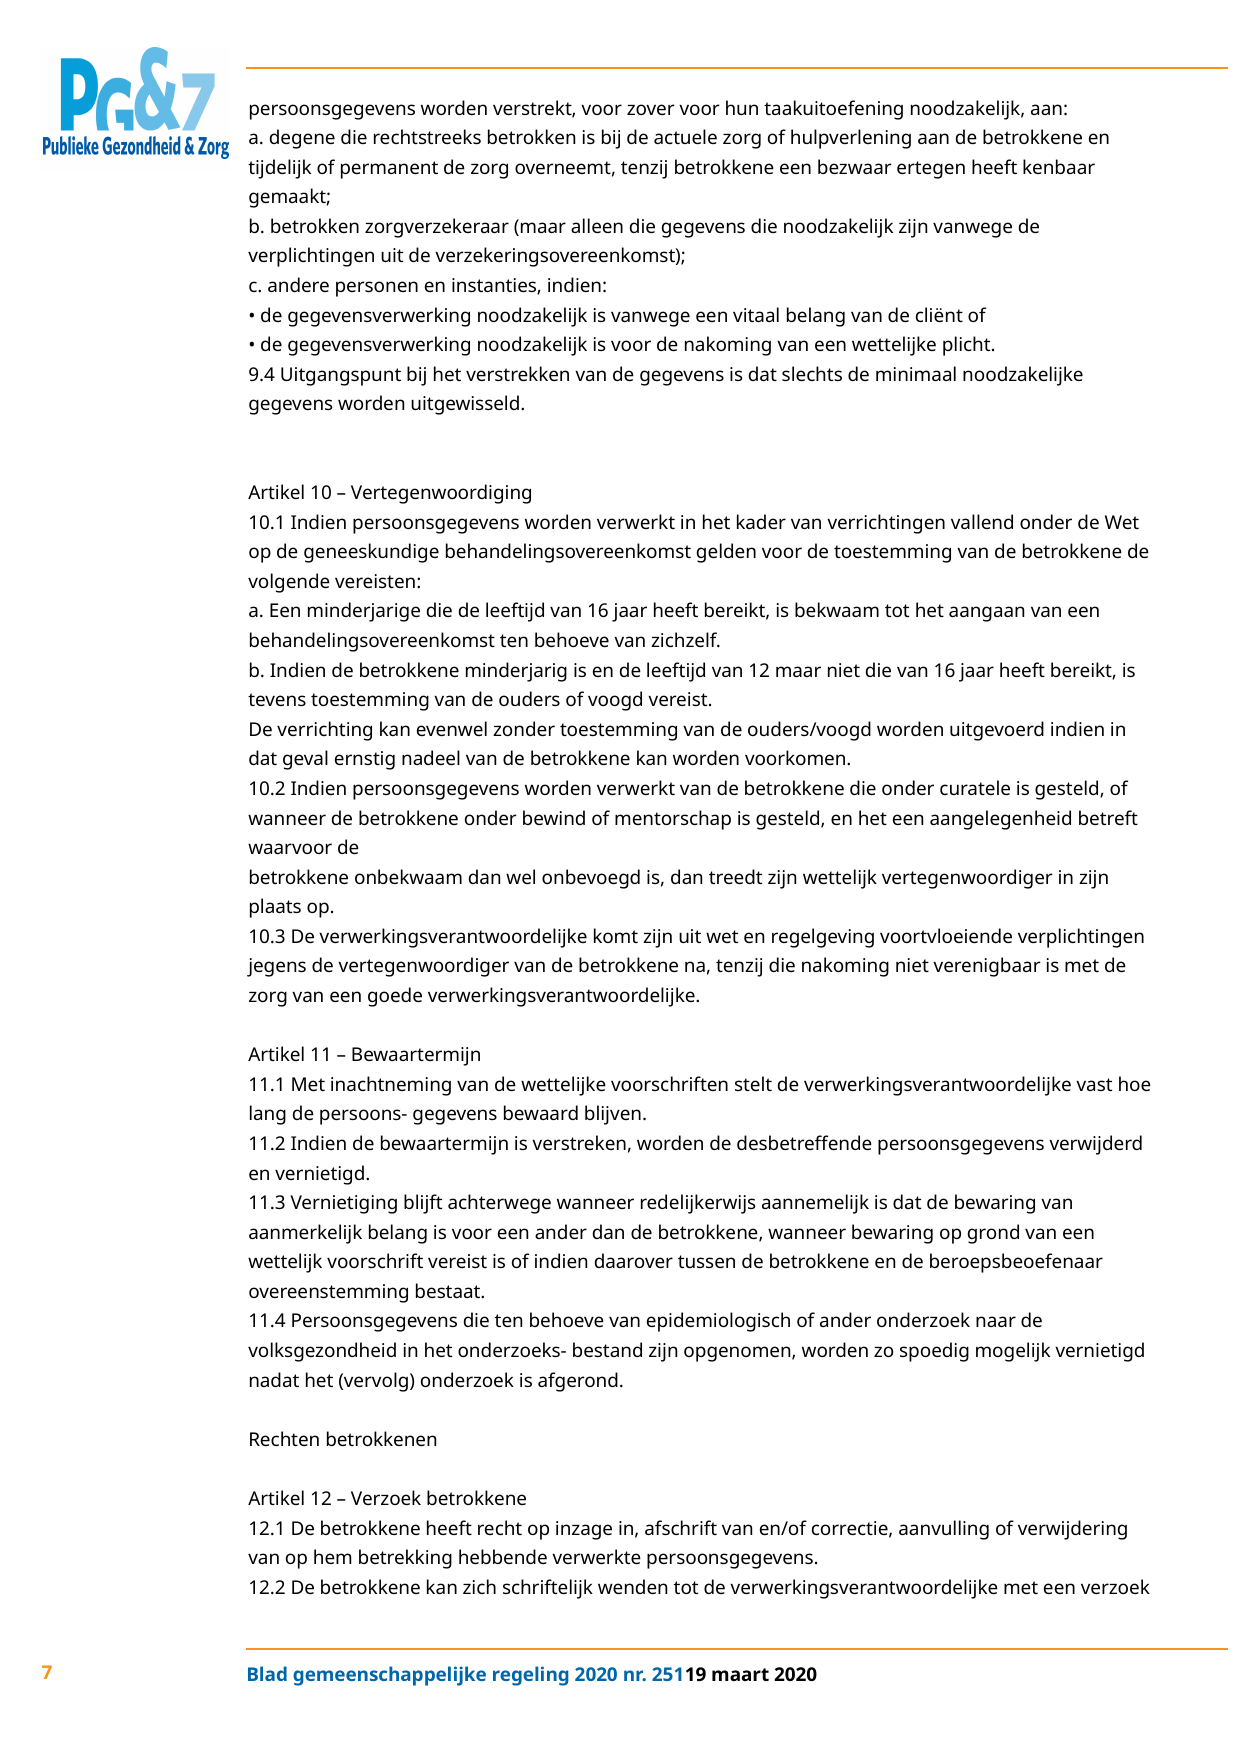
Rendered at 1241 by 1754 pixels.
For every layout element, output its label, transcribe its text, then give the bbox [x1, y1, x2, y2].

text • de gegevensverwerking noodzakelijk is voor de nakoming van een wettelijke plicht. [248, 331, 1152, 357]
text b. betrokken zorgverzekeraar (maar alleen die gegevens die noodzakelijk zijn vanwege de verplichtingen uit de verzekeringsovereenkomst); [248, 213, 1152, 268]
text a. degene die rechtstreeks betrokken is bij de actuele zorg of hulpverlening aan de betrokkene en tijdelijk of permanent de zorg overneemt, tenzij betrokkene een bezwaar ertegen heeft kenbaar gemaakt; [248, 124, 1152, 209]
text betrokkene onbekwaam dan wel onbevoegd is, dan treedt zijn wettelijk vertegenwoordiger in zijn plaats op. [248, 864, 1152, 919]
text 11.4 Persoonsgegevens die ten behoeve van epidemiologisch of ander onderzoek naar de volksgezondheid in het onderzoeks- bestand zijn opgenomen, worden zo spoedig mogelijk vernietigd nadat het (vervolg) onderzoek is afgerond. [248, 1308, 1152, 1393]
text 12.1 De betrokkene heeft recht op inzage in, afschrift van en/of correctie, aanvulling of verwijdering van op hem betrekking hebbende verwerkte persoonsgegevens. [248, 1515, 1152, 1570]
text Artikel 12 – Verzoek betrokkene [248, 1485, 1152, 1511]
text 11.3 Vernietiging blijft achterwege wanneer redelijkerwijs aannemelijk is dat de bewaring van aanmerkelijk belang is voor een ander dan de betrokkene, wanneer bewaring op grond van een wettelijk voorschrift vereist is of indien daarover tussen de betrokkene en de beroepsbeoefenaar overeenstemming bestaat. [248, 1189, 1152, 1304]
text De verrichting kan evenwel zonder toestemming van de ouders/voogd worden uitgevoerd indien in dat geval ernstig nadeel van de betrokkene kan worden voorkomen. [248, 716, 1152, 771]
picture [41, 47, 231, 172]
text 12.2 De betrokkene kan zich schriftelijk wenden tot de verwerkingsverantwoordelijke met een verzoek [248, 1574, 1152, 1600]
text 10.3 De verwerkingsverantwoordelijke komt zijn uit wet en regelgeving voortvloeiende verplichtingen jegens de vertegenwoordiger van de betrokkene na, tenzij die nakoming niet verenigbaar is met de zorg van een goede verwerkingsverantwoordelijke. [248, 923, 1152, 1008]
text b. Indien de betrokkene minderjarig is en de leeftijd van 12 maar niet die van 16 jaar heeft bereikt, is tevens toestemming van de ouders of voogd vereist. [248, 657, 1152, 712]
text Rechten betrokkenen [248, 1426, 1152, 1452]
text • de gegevensverwerking noodzakelijk is vanwege een vitaal belang van de cliënt of [248, 302, 1152, 328]
text 10.2 Indien persoonsgegevens worden verwerkt van de betrokkene die onder curatele is gesteld, of wanneer de betrokkene onder bewind of mentorschap is gesteld, en het een aangelegenheid betreft waarvoor de [248, 775, 1152, 860]
text 11.1 Met inachtneming van de wettelijke voorschriften stelt de verwerkingsverantwoordelijke vast hoe lang de persoons- gegevens bewaard blijven. [248, 1071, 1152, 1126]
text 11.2 Indien de bewaartermijn is verstreken, worden de desbetreffende persoonsgegevens verwijderd en vernietigd. [248, 1130, 1152, 1186]
text Artikel 10 – Vertegenwoordiging [248, 479, 1152, 505]
text Artikel 11 – Bewaartermijn [248, 1041, 1152, 1067]
text a. Een minderjarige die de leeftijd van 16 jaar heeft bereikt, is bekwaam tot het aangaan van een behandelingsovereenkomst ten behoeve van zichzelf. [248, 598, 1152, 653]
text 10.1 Indien persoonsgegevens worden verwerkt in het kader van verrichtingen vallend onder de Wet op de geneeskundige behandelingsovereenkomst gelden voor de toestemming van de betrokkene de volgende vereisten: [248, 509, 1152, 594]
text persoonsgegevens worden verstrekt, voor zover voor hun taakuitoefening noodzakelijk, aan: [248, 95, 1152, 121]
text c. andere personen en instanties, indien: [248, 272, 1152, 298]
text 9.4 Uitgangspunt bij het verstrekken van de gegevens is dat slechts de minimaal noodzakelijke gegevens worden uitgewisseld. [248, 361, 1152, 416]
